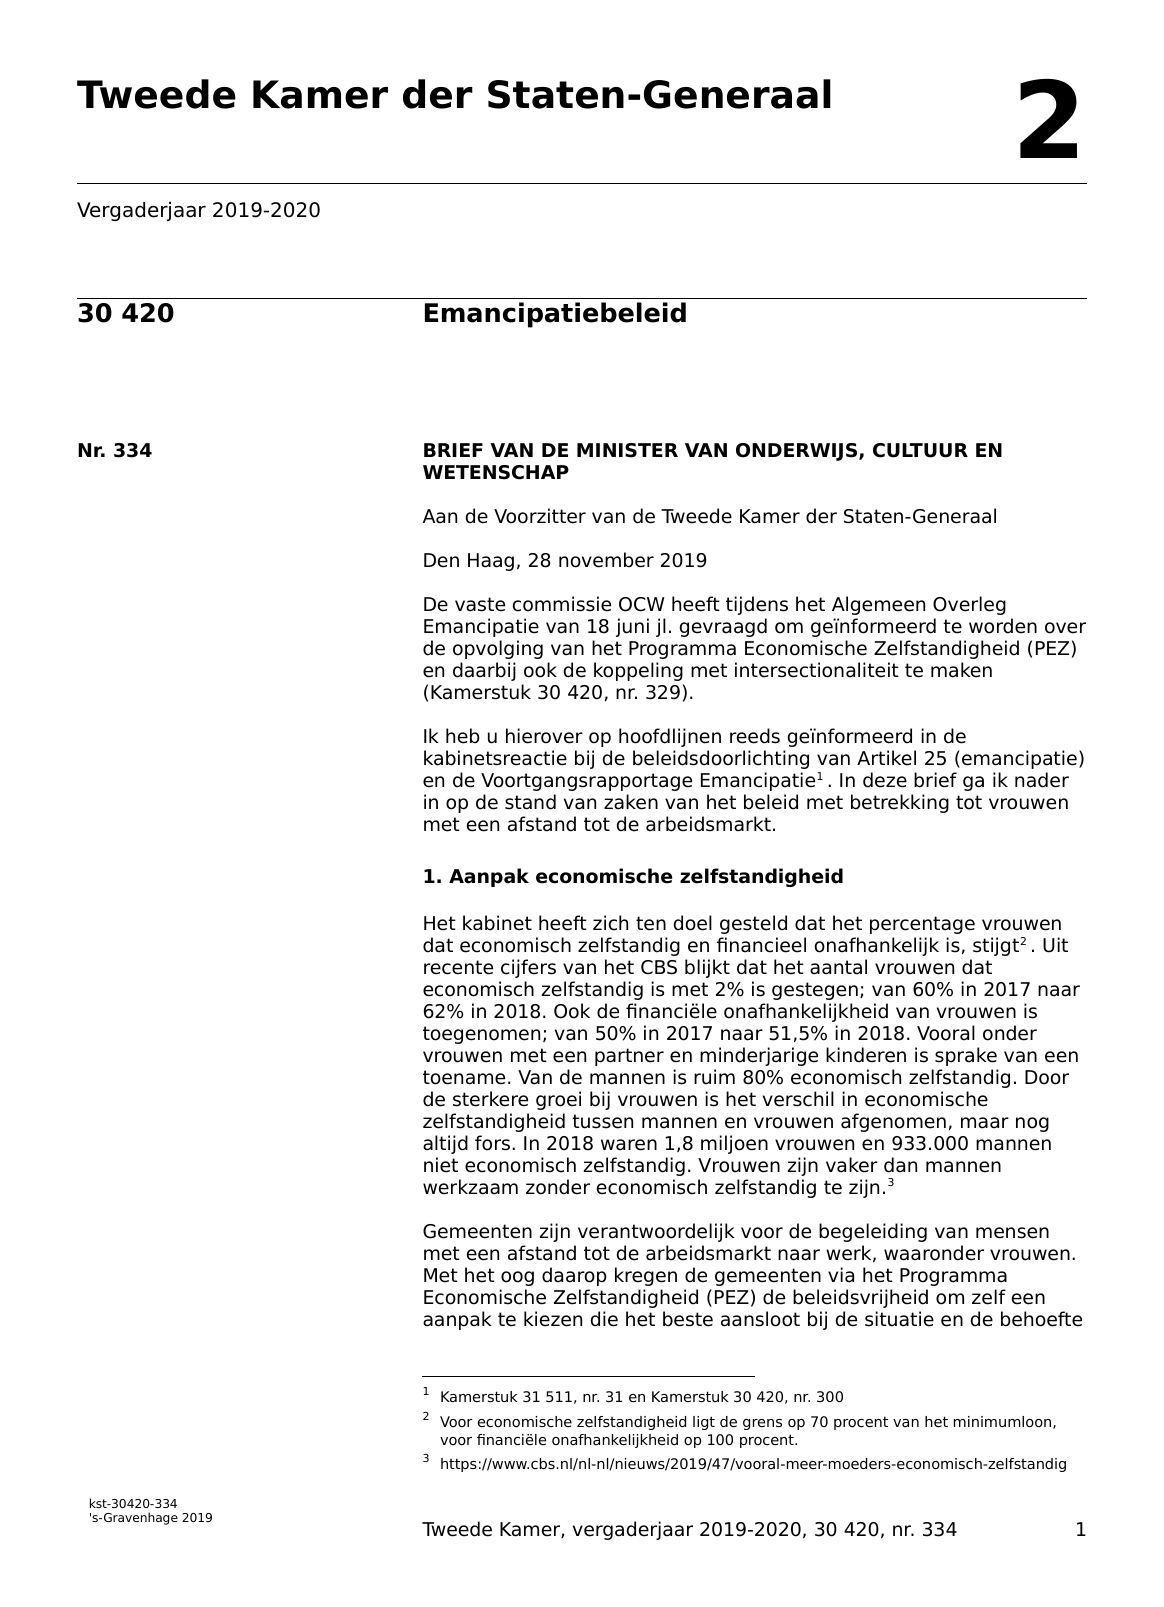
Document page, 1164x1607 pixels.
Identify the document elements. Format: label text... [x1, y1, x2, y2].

text Kamerstuk 31 511, nr. 31 en Kamerstuk 30 420, nr. 300 [422, 1385, 1087, 1407]
table_header 2 [886, 59, 1087, 183]
text Het kabinet heeft zich ten doel gesteld dat het percentage vrouwen dat economisch zelfstandig en financieel onafhankelijk is, stijgt. Uit recente cijfers van het CBS blijkt dat het aantal vrouwen dat economisch zelfstandig is met 2% is gestegen; van 60% in 2017 naar 62% in 2018. Ook de financiële onafhankelijkheid van vrouwen is toegenomen; van 50% in 2017 naar 51,5% in 2018. Vooral onder vrouwen met een partner en minderjarige kinderen is sprake van een toename. Van de mannen is ruim 80% economisch zelfstandig. Door de sterkere groei bij vrouwen is het verschil in economische zelfstandigheid tussen mannen en vrouwen afgenomen, maar nog altijd fors. In 2018 waren 1,8 miljoen vrouwen en 933.000 mannen niet economisch zelfstandig. Vrouwen zijn vaker dan mannen werkzaam zonder economisch zelfstandig te zijn. [422, 913, 1087, 1199]
text Ik heb u hierover op hoofdlijnen reeds geïnformeerd in de kabinetsreactie bij de beleidsdoorlichting van Artikel 25 (emancipatie) en de Voortgangsrapportage Emancipatie. In deze brief ga ik nader in op de stand van zaken van het beleid met betrekking tot vrouwen met een afstand tot de arbeidsmarkt. [422, 726, 1087, 836]
table_cell Vergaderjaar 2019-2020 [77, 184, 1087, 298]
text De vaste commissie OCW heeft tijdens het Algemeen Overleg Emancipatie van 18 juni jl. gevraagd om geïnformeerd te worden over de opvolging van het Programma Economische Zelfstandigheid (PEZ) en daarbij ook de koppeling met intersectionaliteit te maken (Kamerstuk 30 420, nr. 329). [422, 594, 1087, 704]
text 's-Gravenhage 2019 [88, 1511, 323, 1525]
text Gemeenten zijn verantwoordelijk voor de begeleiding van mensen met een afstand tot de arbeidsmarkt naar werk, waaronder vrouwen. Met het oog daarop kregen de gemeenten via het Programma Economische Zelfstandigheid (PEZ) de beleidsvrijheid om zelf een aanpak te kiezen die het beste aansloot bij de situatie en de behoefte [422, 1221, 1087, 1331]
text Den Haag, 28 november 2019 [422, 550, 1087, 572]
text kst-30420-334 [88, 1497, 323, 1511]
subtitle Nr. 334 BRIEF VAN DE MINISTER VAN ONDERWIJS, CULTUUR EN WETENSCHAP [77, 440, 1087, 484]
text Aan de Voorzitter van de Tweede Kamer der Staten-Generaal [422, 506, 1087, 528]
subtitle 30 420 Emancipatiebeleid [77, 299, 1087, 329]
text Voor economische zelfstandigheid ligt de grens op 70 procent van het minimumloon, voor financiële onafhankelijkheid op 100 procent. [422, 1410, 1087, 1449]
text https://www.cbs.nl/nl-nl/nieuws/2019/47/vooral-meer-moeders-economisch-zelfstandig [422, 1452, 1087, 1474]
table_header Tweede Kamer der Staten-Generaal [77, 59, 886, 183]
subtitle 1. Aanpak economische zelfstandigheid [422, 866, 1087, 888]
